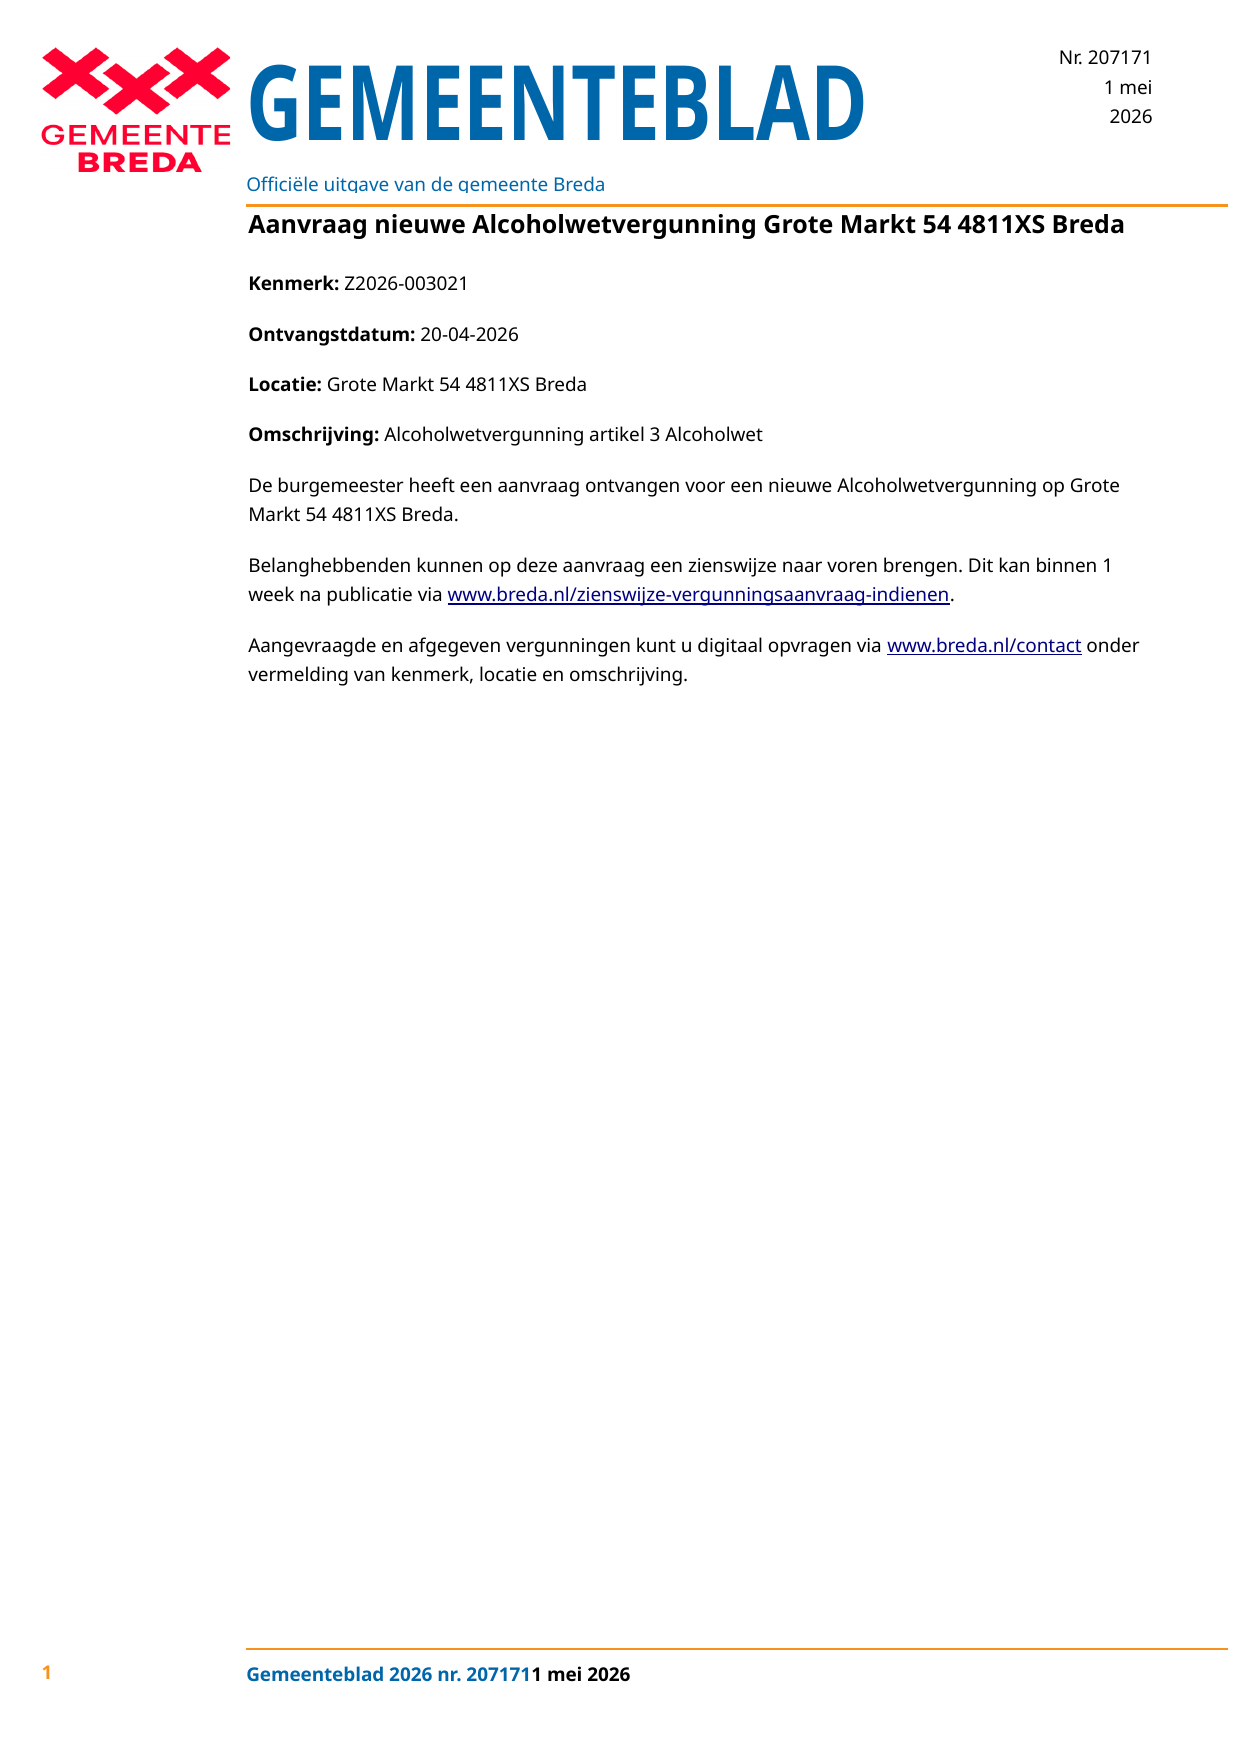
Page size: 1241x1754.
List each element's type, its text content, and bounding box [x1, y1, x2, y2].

text Ontvangstdatum: 20-04-2026 [248, 321, 1152, 346]
text Locatie: Grote Markt 54 4811XS Breda [248, 371, 1152, 397]
text Omschrijving: Alcoholwetvergunning artikel 3 Alcoholwet [248, 422, 1152, 447]
text Belanghebbenden kunnen op deze aanvraag een zienswijze naar voren brengen. Dit kan binnen 1 week na publicatie via www.breda.nl/zienswijze-vergunningsaanvraag-indienen. [248, 552, 1152, 607]
picture [41, 47, 231, 172]
text Aangevraagde en afgegeven vergunningen kunt u digitaal opvragen via www.breda.nl/contact onder vermelding van kenmerk, locatie en omschrijving. [248, 632, 1152, 687]
text De burgemeester heeft een aanvraag ontvangen voor een nieuwe Alcoholwetvergunning op Grote Markt 54 4811XS Breda. [248, 472, 1152, 527]
text Kenmerk: Z2026-003021 [248, 270, 1152, 296]
text Aanvraag nieuwe Alcoholwetvergunning Grote Markt 54 4811XS Breda [248, 207, 1152, 241]
